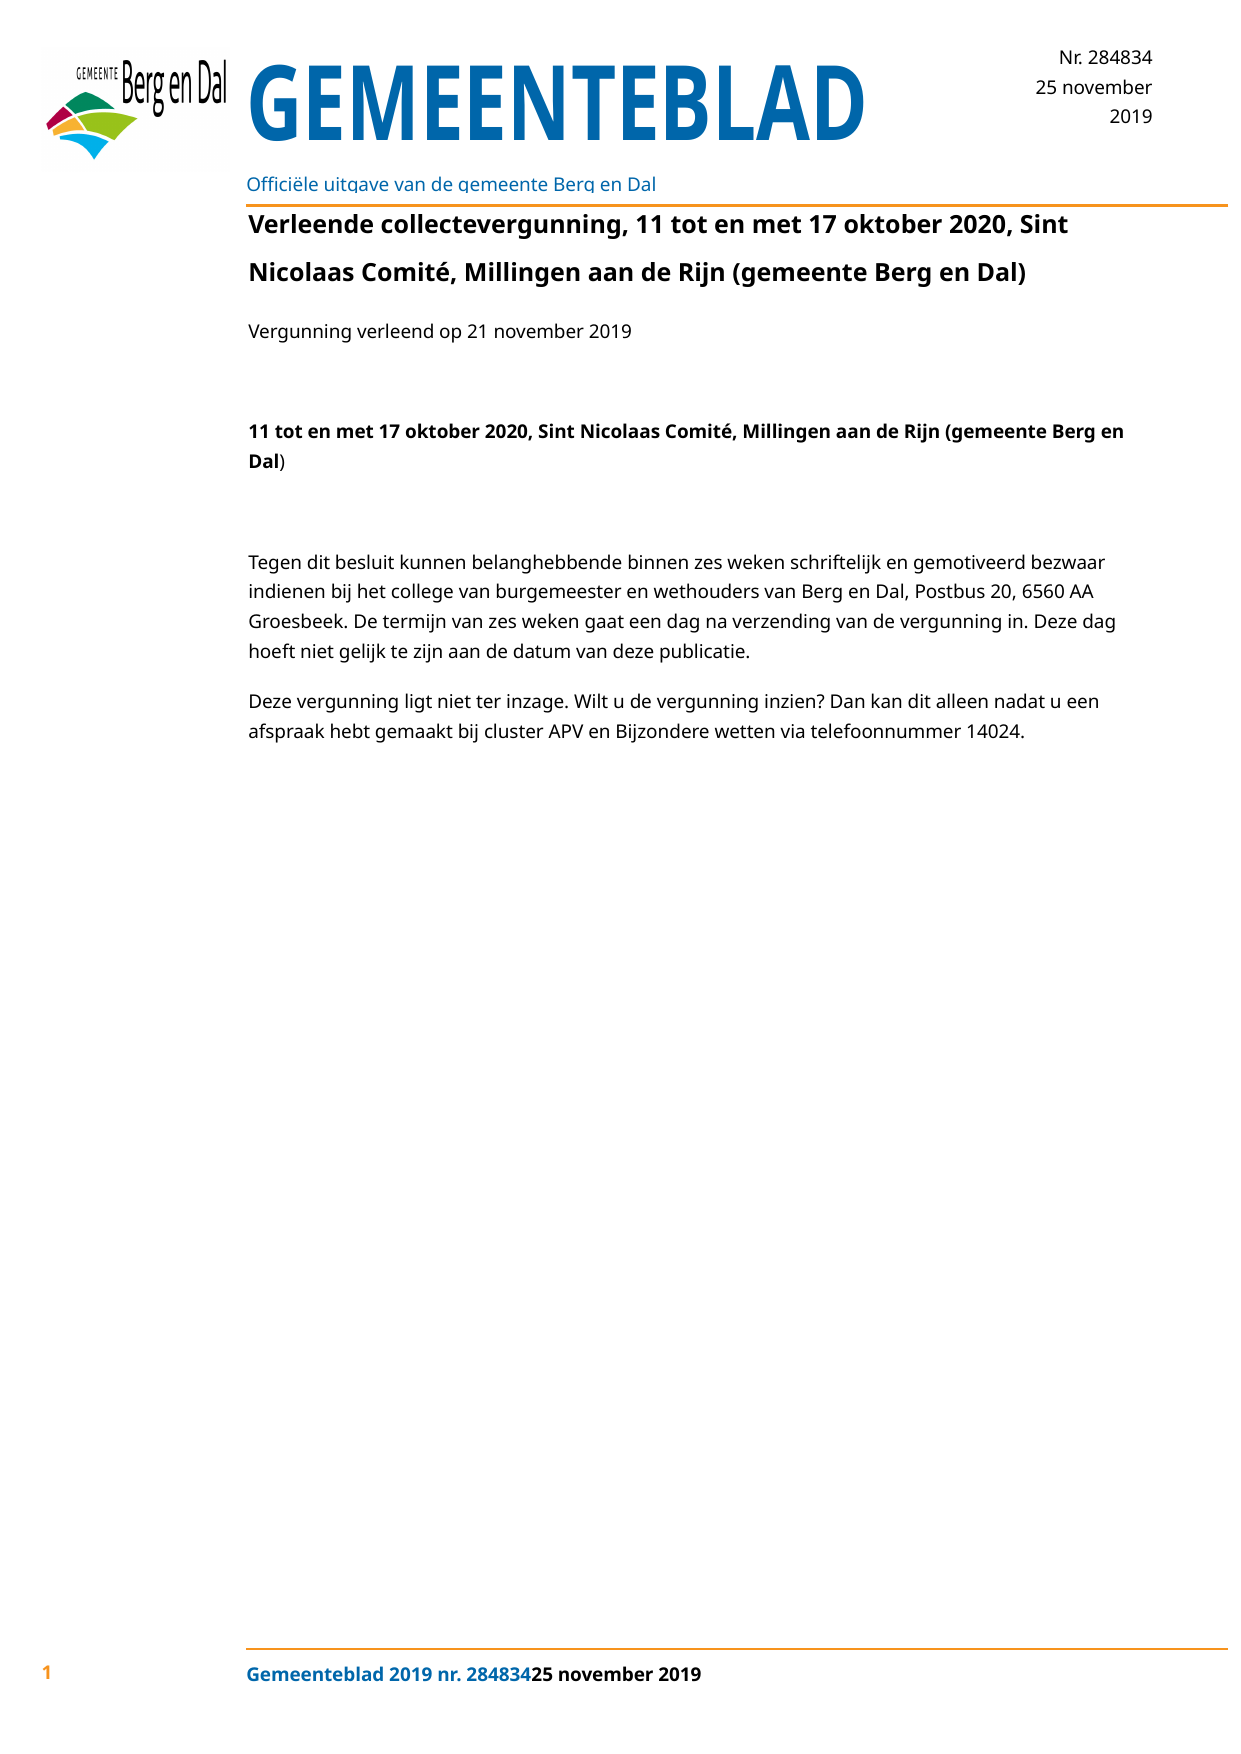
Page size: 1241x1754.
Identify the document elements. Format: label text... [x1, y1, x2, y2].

picture [41, 47, 231, 172]
text Verleende collectevergunning, 11 tot en met 17 oktober 2020, Sint Nicolaas Comité, Millingen aan de Rijn (gemeente Berg en Dal) [248, 207, 1152, 288]
text Vergunning verleend op 21 november 2019 [248, 318, 1152, 344]
text 11 tot en met 17 oktober 2020, Sint Nicolaas Comité, Millingen aan de Rijn (gemeente Berg en Dal) [248, 419, 1152, 474]
text Deze vergunning ligt niet ter inzage. Wilt u de vergunning inzien? Dan kan dit alleen nadat u een afspraak hebt gemaakt bij cluster APV en Bijzondere wetten via telefoonnummer 14024. [248, 688, 1152, 744]
text Tegen dit besluit kunnen belanghebbende binnen zes weken schriftelijk en gemotiveerd bezwaar indienen bij het college van burgemeester en wethouders van Berg en Dal, Postbus 20, 6560 AA Groesbeek. De termijn van zes weken gaat een dag na verzending van de vergunning in. Deze dag hoeft niet gelijk te zijn aan de datum van deze publicatie. [248, 549, 1152, 664]
